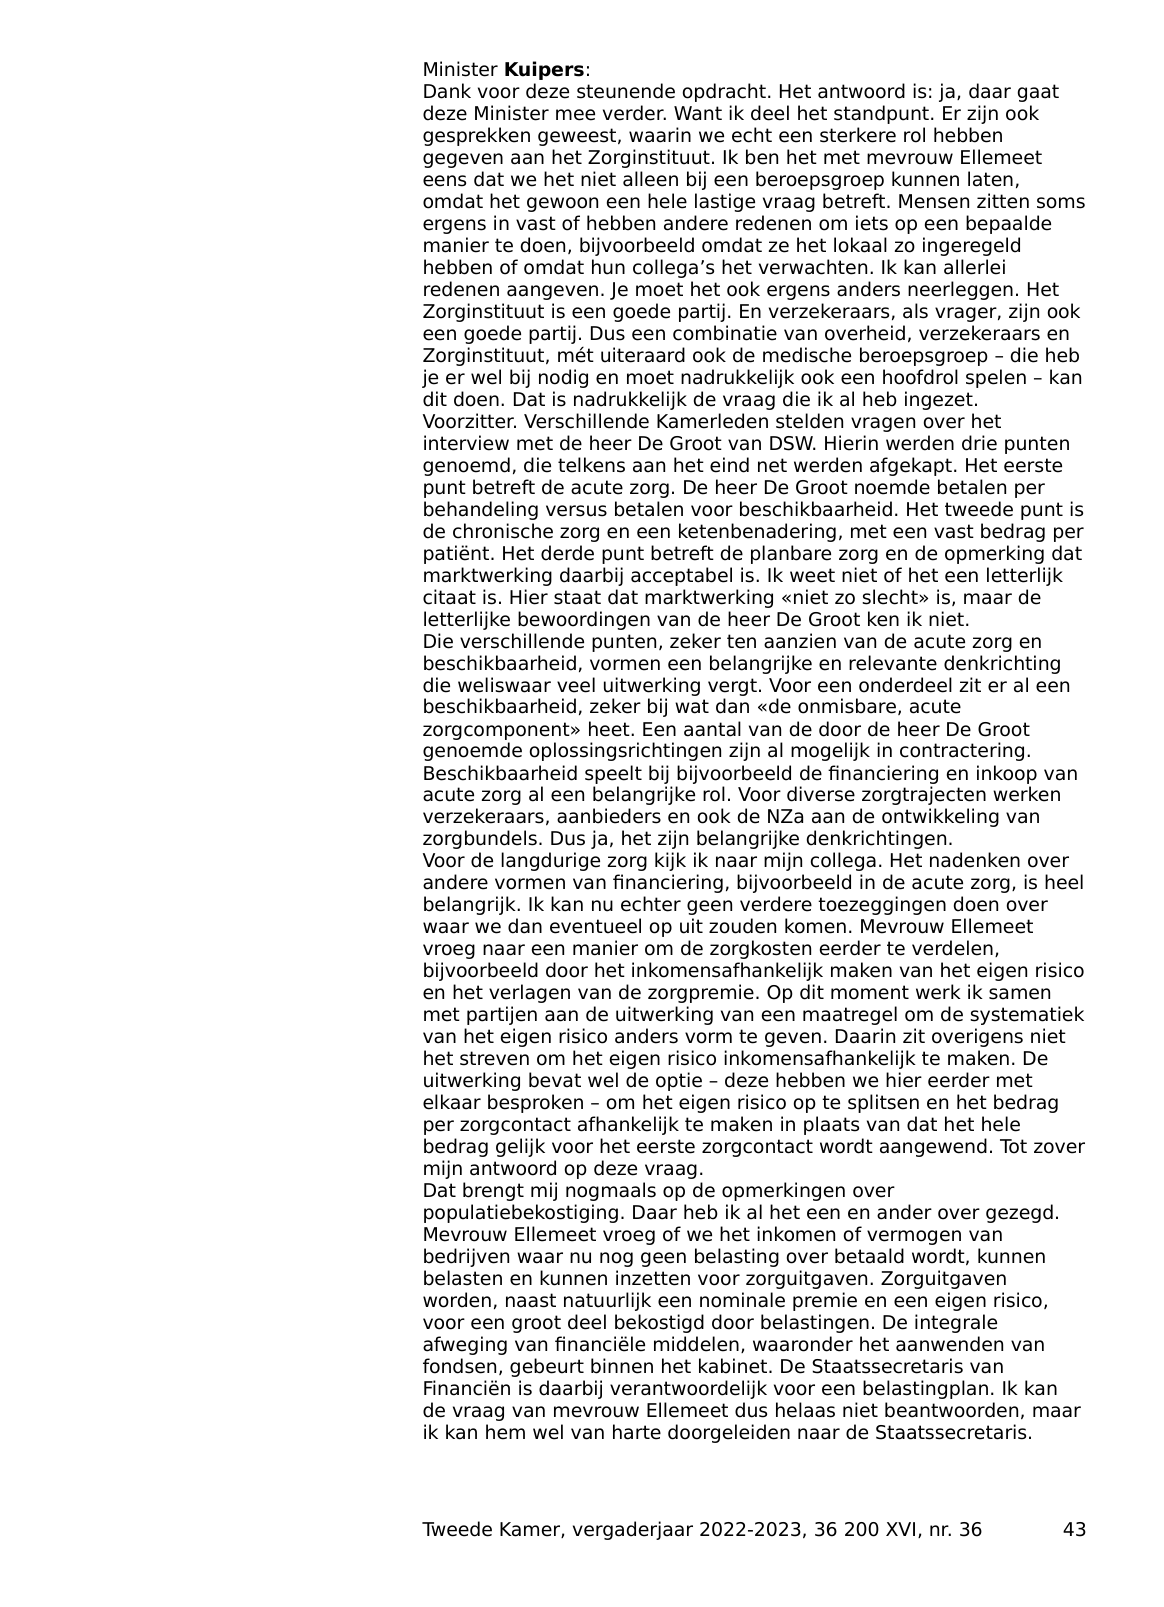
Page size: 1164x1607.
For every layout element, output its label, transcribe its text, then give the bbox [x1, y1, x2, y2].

text Dank voor deze steunende opdracht. Het antwoord is: ja, daar gaat deze Minister mee verder. Want ik deel het standpunt. Er zijn ook gesprekken geweest, waarin we echt een sterkere rol hebben gegeven aan het Zorginstituut. Ik ben het met mevrouw Ellemeet eens dat we het niet alleen bij een beroepsgroep kunnen laten, omdat het gewoon een hele lastige vraag betreft. Mensen zitten soms ergens in vast of hebben andere redenen om iets op een bepaalde manier te doen, bijvoorbeeld omdat ze het lokaal zo ingeregeld hebben of omdat hun collega’s het verwachten. Ik kan allerlei redenen aangeven. Je moet het ook ergens anders neerleggen. Het Zorginstituut is een goede partij. En verzekeraars, als vrager, zijn ook een goede partij. Dus een combinatie van overheid, verzekeraars en Zorginstituut, mét uiteraard ook de medische beroepsgroep – die heb je er wel bij nodig en moet nadrukkelijk ook een hoofdrol spelen – kan dit doen. Dat is nadrukkelijk de vraag die ik al heb ingezet. [422, 81, 1087, 411]
text Mevrouw Ellemeet vroeg of we het inkomen of vermogen van bedrijven waar nu nog geen belasting over betaald wordt, kunnen belasten en kunnen inzetten voor zorguitgaven. Zorguitgaven worden, naast natuurlijk een nominale premie en een eigen risico, voor een groot deel bekostigd door belastingen. De integrale afweging van financiële middelen, waaronder het aanwenden van fondsen, gebeurt binnen het kabinet. De Staatssecretaris van Financiën is daarbij verantwoordelijk voor een belastingplan. Ik kan de vraag van mevrouw Ellemeet dus helaas niet beantwoorden, maar ik kan hem wel van harte doorgeleiden naar de Staatssecretaris. [422, 1224, 1087, 1444]
text Voorzitter. Verschillende Kamerleden stelden vragen over het interview met de heer De Groot van DSW. Hierin werden drie punten genoemd, die telkens aan het eind net werden afgekapt. Het eerste punt betreft de acute zorg. De heer De Groot noemde betalen per behandeling versus betalen voor beschikbaarheid. Het tweede punt is de chronische zorg en een ketenbenadering, met een vast bedrag per patiënt. Het derde punt betreft de planbare zorg en de opmerking dat marktwerking daarbij acceptabel is. Ik weet niet of het een letterlijk citaat is. Hier staat dat marktwerking «niet zo slecht» is, maar de letterlijke bewoordingen van de heer De Groot ken ik niet. [422, 411, 1087, 631]
text Minister Kuipers: [422, 59, 1087, 81]
text Die verschillende punten, zeker ten aanzien van de acute zorg en beschikbaarheid, vormen een belangrijke en relevante denkrichting die weliswaar veel uitwerking vergt. Voor een onderdeel zit er al een beschikbaarheid, zeker bij wat dan «de onmisbare, acute zorgcomponent» heet. Een aantal van de door de heer De Groot genoemde oplossingsrichtingen zijn al mogelijk in contractering. Beschikbaarheid speelt bij bijvoorbeeld de financiering en inkoop van acute zorg al een belangrijke rol. Voor diverse zorgtrajecten werken verzekeraars, aanbieders en ook de NZa aan de ontwikkeling van zorgbundels. Dus ja, het zijn belangrijke denkrichtingen. [422, 631, 1087, 850]
text Dat brengt mij nogmaals op de opmerkingen over populatiebekostiging. Daar heb ik al het een en ander over gezegd. [422, 1180, 1087, 1224]
text Voor de langdurige zorg kijk ik naar mijn collega. Het nadenken over andere vormen van financiering, bijvoorbeeld in de acute zorg, is heel belangrijk. Ik kan nu echter geen verdere toezeggingen doen over waar we dan eventueel op uit zouden komen. Mevrouw Ellemeet vroeg naar een manier om de zorgkosten eerder te verdelen, bijvoorbeeld door het inkomensafhankelijk maken van het eigen risico en het verlagen van de zorgpremie. Op dit moment werk ik samen met partijen aan de uitwerking van een maatregel om de systematiek van het eigen risico anders vorm te geven. Daarin zit overigens niet het streven om het eigen risico inkomensafhankelijk te maken. De uitwerking bevat wel de optie – deze hebben we hier eerder met elkaar besproken – om het eigen risico op te splitsen en het bedrag per zorgcontact afhankelijk te maken in plaats van dat het hele bedrag gelijk voor het eerste zorgcontact wordt aangewend. Tot zover mijn antwoord op deze vraag. [422, 850, 1087, 1180]
